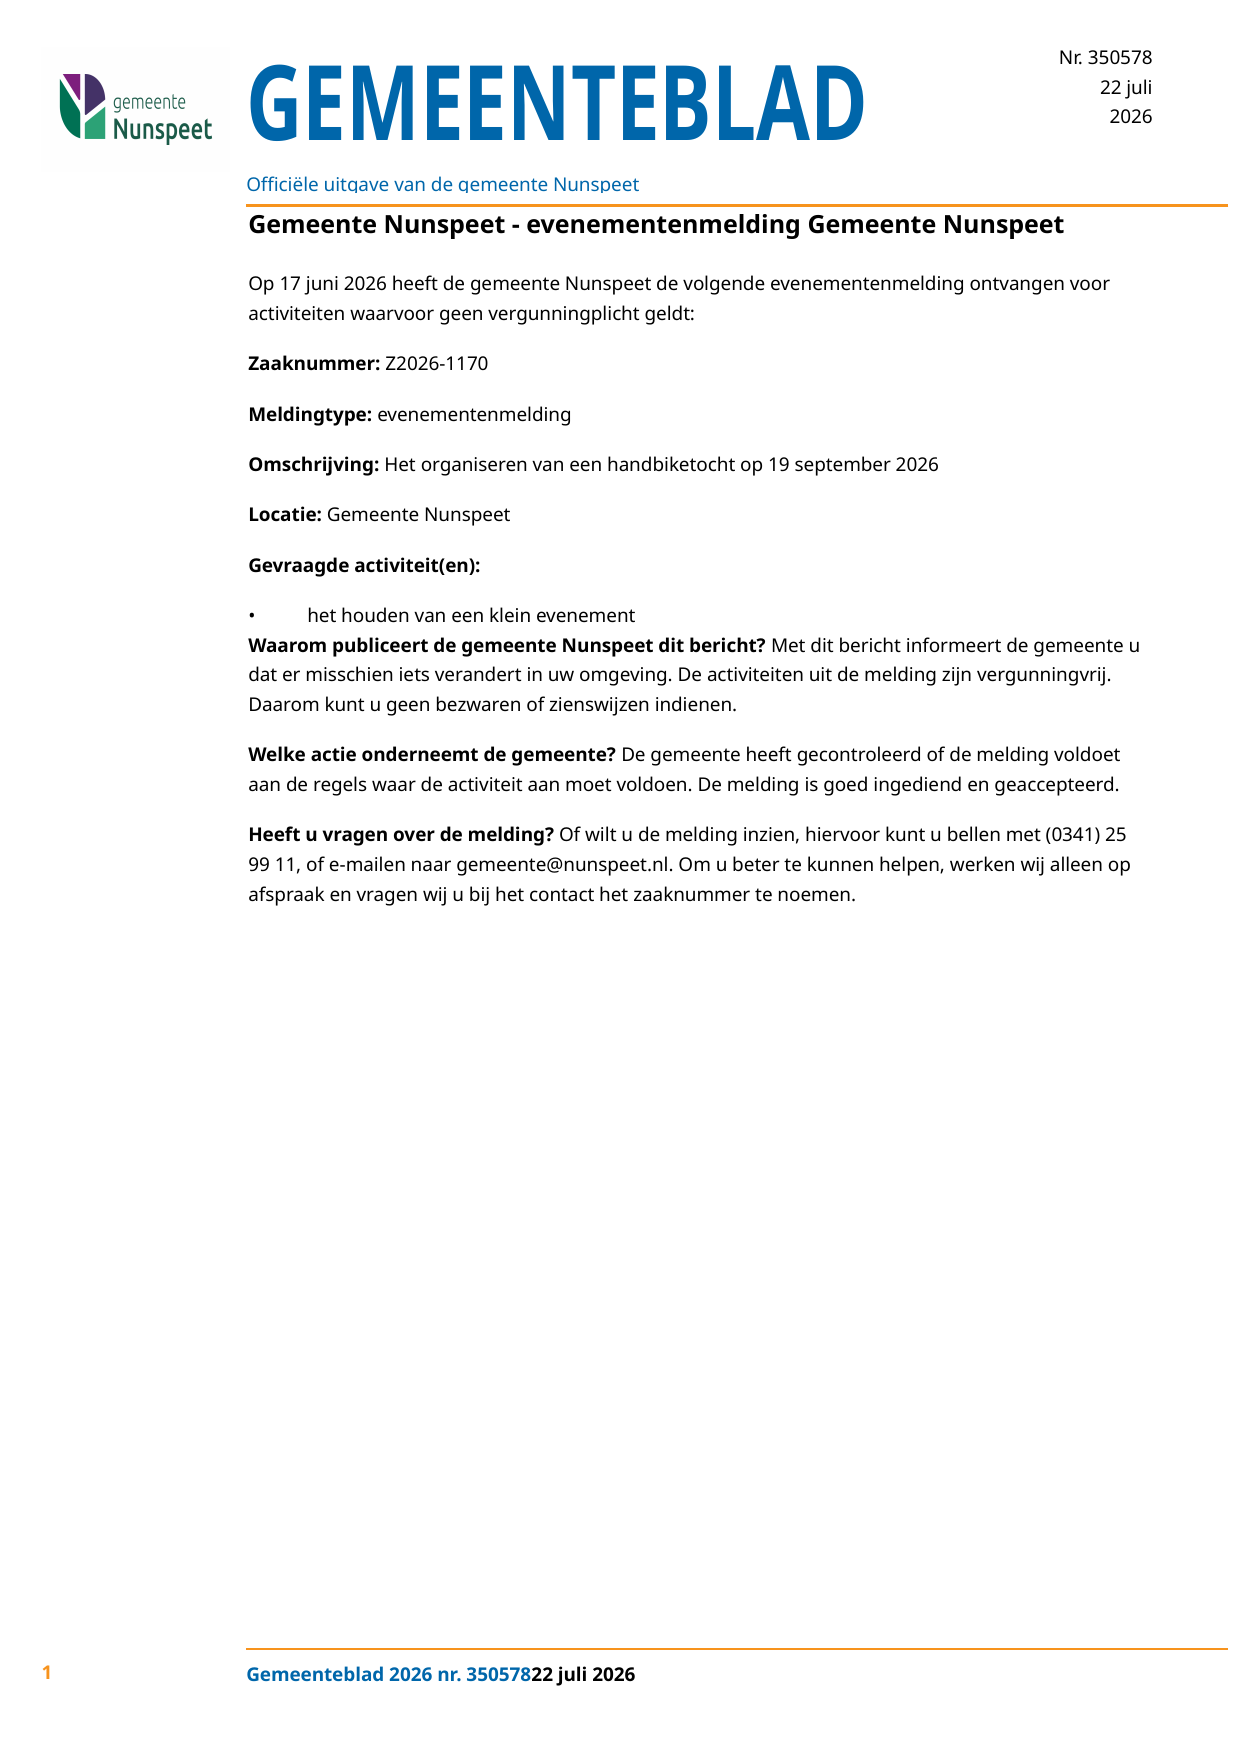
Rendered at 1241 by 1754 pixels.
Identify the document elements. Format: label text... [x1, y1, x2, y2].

text Gemeente Nunspeet - evenementenmelding Gemeente Nunspeet [248, 207, 1152, 241]
text Meldingtype: evenementenmelding [248, 401, 1152, 426]
text Welke actie onderneemt de gemeente? De gemeente heeft gecontroleerd of de melding voldoet aan de regels waar de activiteit aan moet voldoen. De melding is goed ingediend en geaccepteerd. [248, 742, 1152, 797]
text Omschrijving: Het organiseren van een handbiketocht op 19 september 2026 [248, 451, 1152, 477]
text Op 17 juni 2026 heeft de gemeente Nunspeet de volgende evenementenmelding ontvangen voor activiteiten waarvoor geen vergunningplicht geldt: [248, 270, 1152, 326]
text Zaaknummer: Z2026-1170 [248, 350, 1152, 376]
text Locatie: Gemeente Nunspeet [248, 502, 1152, 527]
picture [41, 47, 231, 172]
list het houden van een klein evenement [248, 602, 1152, 628]
text Gevraagde activiteit(en): [248, 552, 1152, 578]
text Waarom publiceert de gemeente Nunspeet dit bericht? Met dit bericht informeert de gemeente u dat er misschien iets verandert in uw omgeving. De activiteiten uit de melding zijn vergunningvrij. Daarom kunt u geen bezwaren of zienswijzen indienen. [248, 632, 1152, 717]
text Heeft u vragen over de melding? Of wilt u de melding inzien, hiervoor kunt u bellen met (0341) 25 99 11, of e-mailen naar gemeente@nunspeet.nl. Om u beter te kunnen helpen, werken wij alleen op afspraak en vragen wij u bij het contact het zaaknummer te noemen. [248, 822, 1152, 906]
